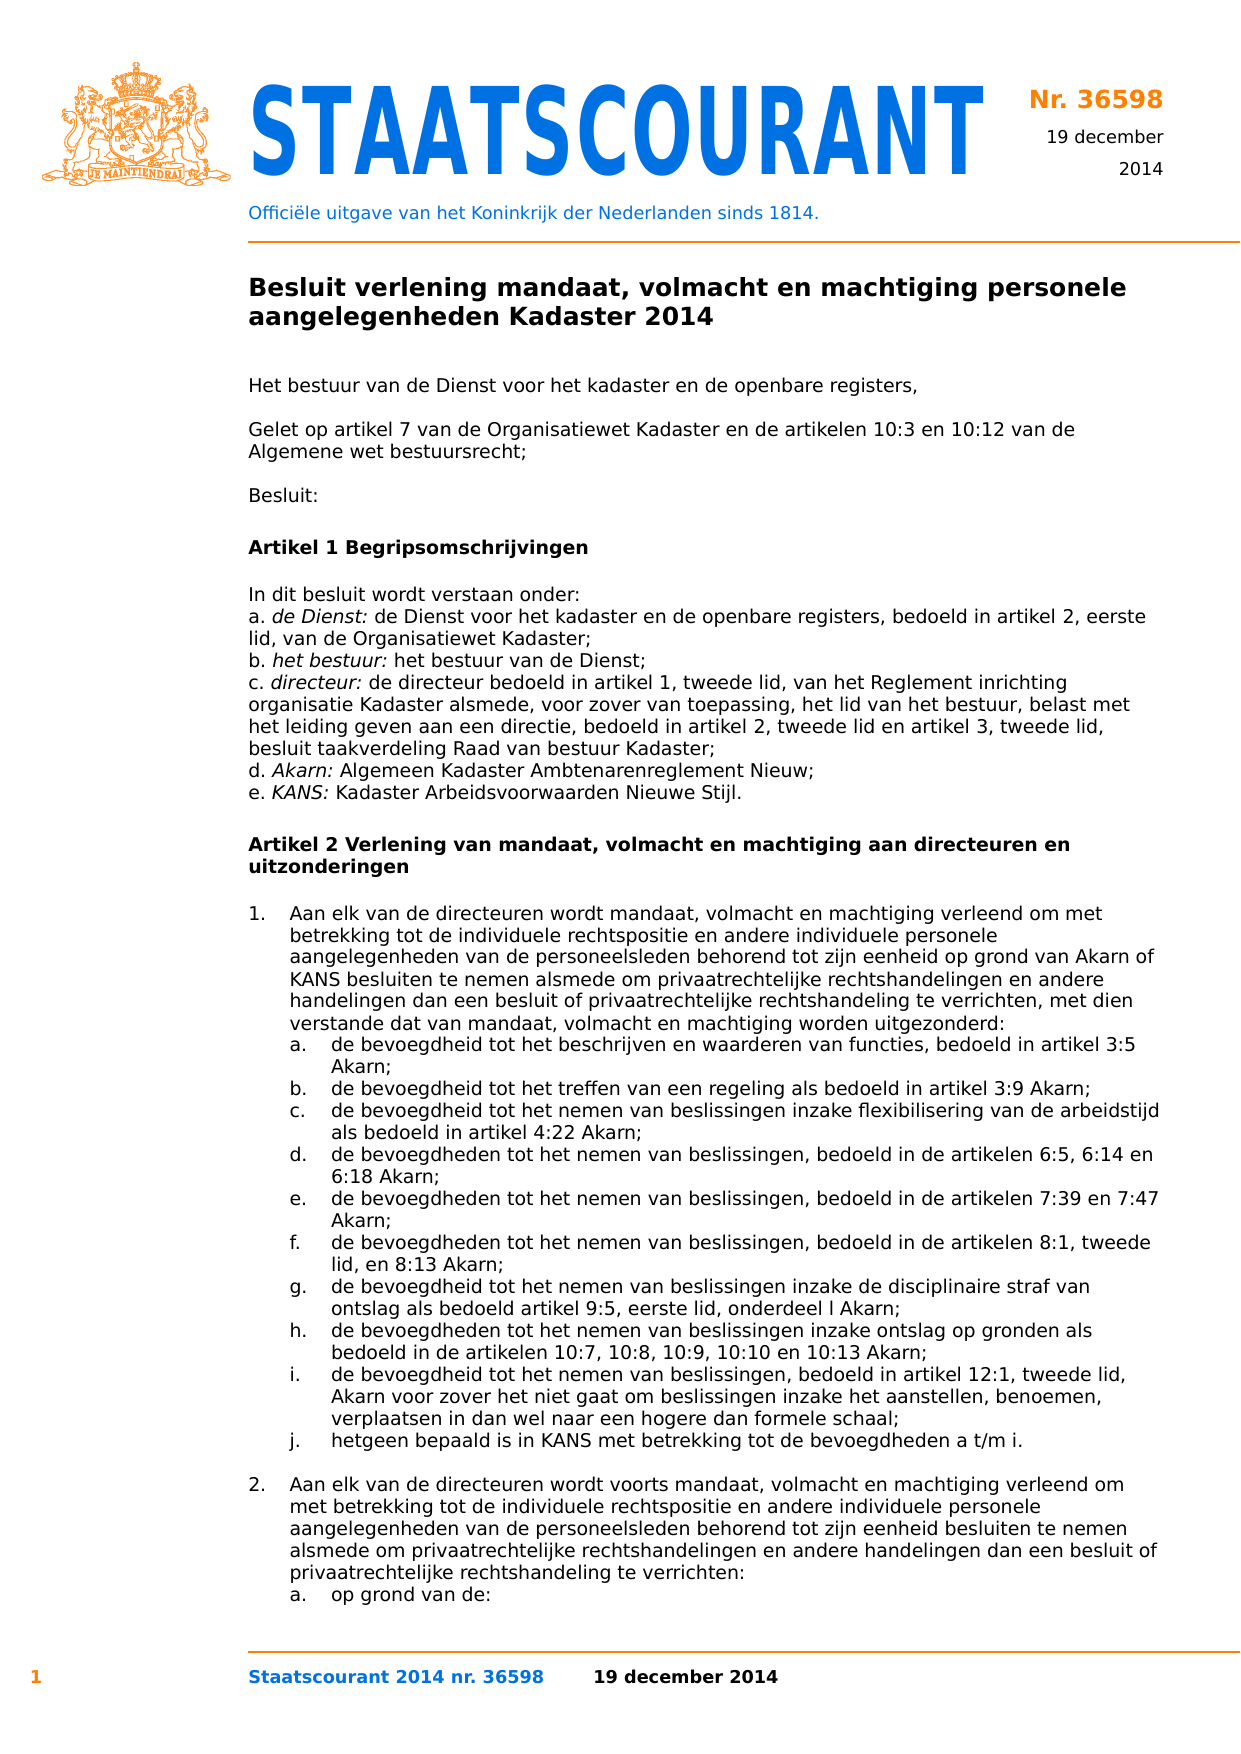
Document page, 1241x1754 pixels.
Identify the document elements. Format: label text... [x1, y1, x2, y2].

table_header Nr. 36598 [998, 62, 1240, 121]
picture [41, 62, 231, 186]
subtitle Artikel 2 Verlening van mandaat, volmacht en machtiging aan directeuren en uitzonderingen [248, 833, 1163, 877]
text b. de bevoegdheid tot het treffen van een regeling als bedoeld in artikel 3:9 Akarn; [289, 1078, 1163, 1100]
text i. de bevoegdheid tot het nemen van beslissingen, bedoeld in artikel 12:1, tweede lid, Akarn voor zover het niet gaat om beslissingen inzake het aanstellen, benoemen, verplaatsen in dan wel naar een hogere dan formele schaal; [289, 1364, 1163, 1430]
table_cell Officiële uitgave van het Koninkrijk der Nederlanden sinds 1814. [248, 203, 1240, 241]
text c. de bevoegdheid tot het nemen van beslissingen inzake flexibilisering van de arbeidstijd als bedoeld in artikel 4:22 Akarn; [289, 1100, 1163, 1144]
subtitle Artikel 1 Begripsomschrijvingen [248, 537, 1163, 559]
text a. op grond van de: [289, 1584, 1163, 1606]
table_cell 19 december [998, 121, 1240, 153]
subtitle Besluit verlening mandaat, volmacht en machtiging personele aangelegenheden Kadaster 2014 [248, 273, 1163, 331]
text f. de bevoegdheden tot het nemen van beslissingen, bedoeld in de artikelen 8:1, tweede lid, en 8:13 Akarn; [289, 1232, 1163, 1276]
text a. de bevoegdheid tot het beschrijven en waarderen van functies, bedoeld in artikel 3:5 Akarn; [289, 1034, 1163, 1078]
text e. de bevoegdheden tot het nemen van beslissingen, bedoeld in de artikelen 7:39 en 7:47 Akarn; [289, 1188, 1163, 1232]
text d. de bevoegdheden tot het nemen van beslissingen, bedoeld in de artikelen 6:5, 6:14 en 6:18 Akarn; [289, 1144, 1163, 1188]
text 1. Aan elk van de directeuren wordt mandaat, volmacht en machtiging verleend om met betrekking tot de individuele rechtspositie en andere individuele personele aangelegenheden van de personeelsleden behorend tot zijn eenheid op grond van Akarn of KANS besluiten te nemen alsmede om privaatrechtelijke rechtshandelingen en andere handelingen dan een besluit of privaatrechtelijke rechtshandeling te verrichten, met dien verstande dat van mandaat, volmacht en machtiging worden uitgezonderd: [248, 902, 1163, 1034]
table_header STAATSCOURANT [248, 62, 998, 203]
text Besluit: [248, 485, 1163, 507]
text a. de Dienst: de Dienst voor het kadaster en de openbare registers, bedoeld in artikel 2, eerste lid, van de Organisatiewet Kadaster; [248, 606, 1163, 650]
text h. de bevoegdheden tot het nemen van beslissingen inzake ontslag op gronden als bedoeld in de artikelen 10:7, 10:8, 10:9, 10:10 en 10:13 Akarn; [289, 1320, 1163, 1364]
text In dit besluit wordt verstaan onder: [248, 584, 1163, 606]
text 2. Aan elk van de directeuren wordt voorts mandaat, volmacht en machtiging verleend om met betrekking tot de individuele rechtspositie en andere individuele personele aangelegenheden van de personeelsleden behorend tot zijn eenheid besluiten te nemen alsmede om privaatrechtelijke rechtshandelingen en andere handelingen dan een besluit of privaatrechtelijke rechtshandeling te verrichten: [248, 1474, 1163, 1584]
text Het bestuur van de Dienst voor het kadaster en de openbare registers, [248, 375, 1163, 397]
text b. het bestuur: het bestuur van de Dienst; [248, 650, 1163, 672]
text Gelet op artikel 7 van de Organisatiewet Kadaster en de artikelen 10:3 en 10:12 van de Algemene wet bestuursrecht; [248, 419, 1163, 463]
text e. KANS: Kadaster Arbeidsvoorwaarden Nieuwe Stijl. [248, 782, 1163, 803]
text c. directeur: de directeur bedoeld in artikel 1, tweede lid, van het Reglement inrichting organisatie Kadaster alsmede, voor zover van toepassing, het lid van het bestuur, belast met het leiding geven aan een directie, bedoeld in artikel 2, tweede lid en artikel 3, tweede lid, besluit taakverdeling Raad van bestuur Kadaster; [248, 672, 1163, 759]
text j. hetgeen bepaald is in KANS met betrekking tot de bevoegdheden a t/m i. [289, 1430, 1163, 1452]
table_cell 2014 [998, 153, 1240, 203]
table_header [25, 62, 248, 241]
text g. de bevoegdheid tot het nemen van beslissingen inzake de disciplinaire straf van ontslag als bedoeld artikel 9:5, eerste lid, onderdeel l Akarn; [289, 1276, 1163, 1320]
text d. Akarn: Algemeen Kadaster Ambtenarenreglement Nieuw; [248, 759, 1163, 782]
